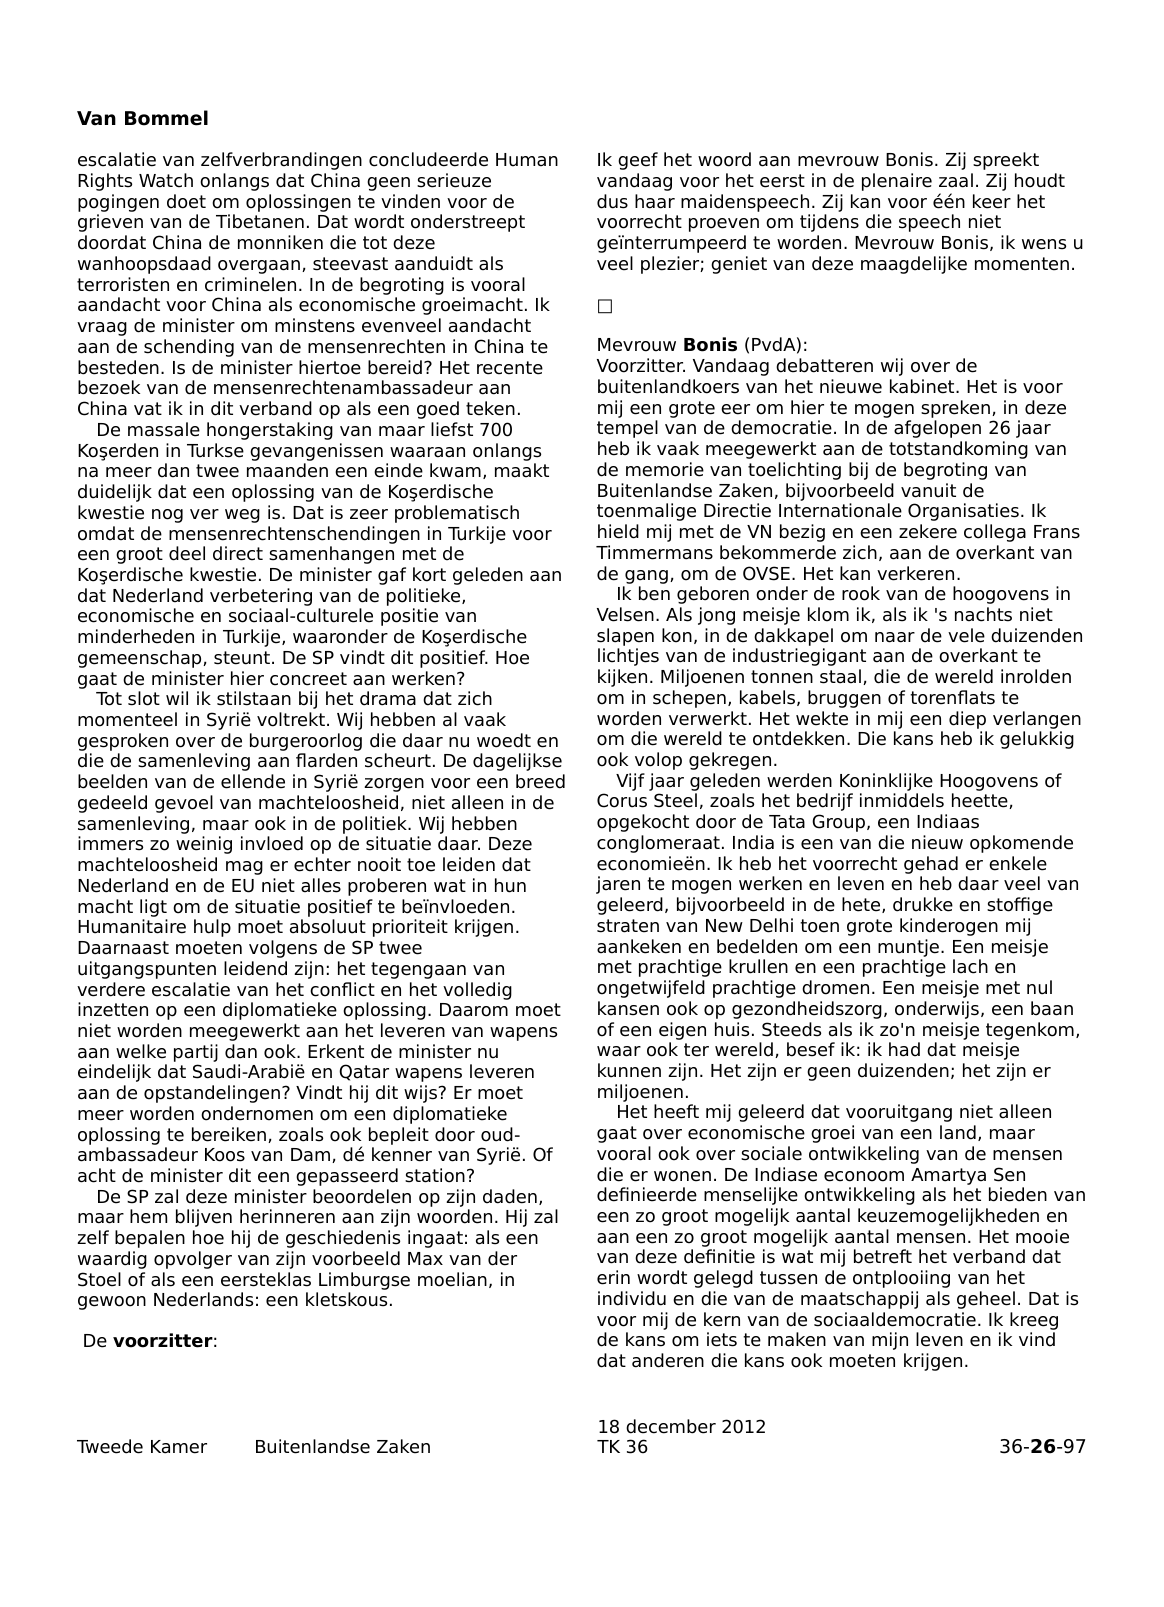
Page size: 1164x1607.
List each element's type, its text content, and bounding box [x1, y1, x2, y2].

text □ [596, 294, 1087, 315]
text De massale hongerstaking van maar liefst 700 Koşerden in Turkse gevangenissen waaraan onlangs na meer dan twee maanden een einde kwam, maakt duidelijk dat een oplossing van de Koşerdische kwestie nog ver weg is. Dat is zeer problematisch omdat de mensenrechtenschendingen in Turkije voor een groot deel direct samenhangen met de Koşerdische kwestie. De minister gaf kort geleden aan dat Nederland verbetering van de politieke, economische en sociaal-culturele positie van minderheden in Turkije, waaronder de Koşerdische gemeenschap, steunt. De SP vindt dit positief. Hoe gaat de minister hier concreet aan werken? [77, 420, 567, 689]
text Het heeft mij geleerd dat vooruitgang niet alleen gaat over economische groei van een land, maar vooral ook over sociale ontwikkeling van de mensen die er wonen. De Indiase econoom Amartya Sen definieerde menselijke ontwikkeling als het bieden van een zo groot mogelijk aantal keuzemogelijkheden en aan een zo groot mogelijk aantal mensen. Het mooie van deze definitie is wat mij betreft het verband dat erin wordt gelegd tussen de ontplooiing van het individu en die van de maatschappij als geheel. Dat is voor mij de kern van de sociaaldemocratie. Ik kreeg de kans om iets te maken van mijn leven en ik vind dat anderen die kans ook moeten krijgen. [596, 1102, 1087, 1372]
text De voorzitter: [77, 1331, 567, 1352]
text Voorzitter. Vandaag debatteren wij over de buitenlandkoers van het nieuwe kabinet. Het is voor mij een grote eer om hier te mogen spreken, in deze tempel van de democratie. In de afgelopen 26 jaar heb ik vaak meegewerkt aan de totstandkoming van de memorie van toelichting bij de begroting van Buitenlandse Zaken, bijvoorbeeld vanuit de toenmalige Directie Internationale Organisaties. Ik hield mij met de VN bezig en een zekere collega Frans Timmermans bekommerde zich, aan de overkant van de gang, om de OVSE. Het kan verkeren. [596, 356, 1087, 584]
text Tot slot wil ik stilstaan bij het drama dat zich momenteel in Syrië voltrekt. Wij hebben al vaak gesproken over de burgeroorlog die daar nu woedt en die de samenleving aan flarden scheurt. De dagelijkse beelden van de ellende in Syrië zorgen voor een breed gedeeld gevoel van machteloosheid, niet alleen in de samenleving, maar ook in de politiek. Wij hebben immers zo weinig invloed op de situatie daar. Deze machteloosheid mag er echter nooit toe leiden dat Nederland en de EU niet alles proberen wat in hun macht ligt om de situatie positief te beïnvloeden. Humanitaire hulp moet absoluut prioriteit krijgen. Daarnaast moeten volgens de SP twee uitgangspunten leidend zijn: het tegengaan van verdere escalatie van het conflict en het volledig inzetten op een diplomatieke oplossing. Daarom moet niet worden meegewerkt aan het leveren van wapens aan welke partij dan ook. Erkent de minister nu eindelijk dat Saudi-Arabië en Qatar wapens leveren aan de opstandelingen? Vindt hij dit wijs? Er moet meer worden ondernomen om een diplomatieke oplossing te bereiken, zoals ook bepleit door oud-ambassadeur Koos van Dam, dé kenner van Syrië. Of acht de minister dit een gepasseerd station? [77, 689, 567, 1187]
text escalatie van zelfverbrandingen concludeerde Human Rights Watch onlangs dat China geen serieuze pogingen doet om oplossingen te vinden voor de grieven van de Tibetanen. Dat wordt onderstreept doordat China de monniken die tot deze wanhoopsdaad overgaan, steevast aanduidt als terroristen en criminelen. In de begroting is vooral aandacht voor China als economische groeimacht. Ik vraag de minister om minstens evenveel aandacht aan de schending van de mensenrechten in China te besteden. Is de minister hiertoe bereid? Het recente bezoek van de mensenrechtenambassadeur aan China vat ik in dit verband op als een goed teken. [77, 150, 567, 420]
text Mevrouw Bonis (PvdA): [596, 335, 1087, 356]
text Vijf jaar geleden werden Koninklijke Hoogovens of Corus Steel, zoals het bedrijf inmiddels heette, opgekocht door de Tata Group, een Indiaas conglomeraat. India is een van die nieuw opkomende economieën. Ik heb het voorrecht gehad er enkele jaren te mogen werken en leven en heb daar veel van geleerd, bijvoorbeeld in de hete, drukke en stoffige straten van New Delhi toen grote kinderogen mij aankeken en bedelden om een muntje. Een meisje met prachtige krullen en een prachtige lach en ongetwijfeld prachtige dromen. Een meisje met nul kansen ook op gezondheidszorg, onderwijs, een baan of een eigen huis. Steeds als ik zo'n meisje tegenkom, waar ook ter wereld, besef ik: ik had dat meisje kunnen zijn. Het zijn er geen duizenden; het zijn er miljoenen. [596, 771, 1087, 1102]
text Ik ben geboren onder de rook van de hoogovens in Velsen. Als jong meisje klom ik, als ik 's nachts niet slapen kon, in de dakkapel om naar de vele duizenden lichtjes van de industriegigant aan de overkant te kijken. Miljoenen tonnen staal, die de wereld inrolden om in schepen, kabels, bruggen of torenflats te worden verwerkt. Het wekte in mij een diep verlangen om die wereld te ontdekken. Die kans heb ik gelukkig ook volop gekregen. [596, 584, 1087, 771]
text Ik geef het woord aan mevrouw Bonis. Zij spreekt vandaag voor het eerst in de plenaire zaal. Zij houdt dus haar maidenspeech. Zij kan voor één keer het voorrecht proeven om tijdens die speech niet geïnterrumpeerd te worden. Mevrouw Bonis, ik wens u veel plezier; geniet van deze maagdelijke momenten. [596, 150, 1087, 274]
text De SP zal deze minister beoordelen op zijn daden, maar hem blijven herinneren aan zijn woorden. Hij zal zelf bepalen hoe hij de geschiedenis ingaat: als een waardig opvolger van zijn voorbeeld Max van der Stoel of als een eersteklas Limburgse moelian, in gewoon Nederlands: een kletskous. [77, 1187, 567, 1311]
